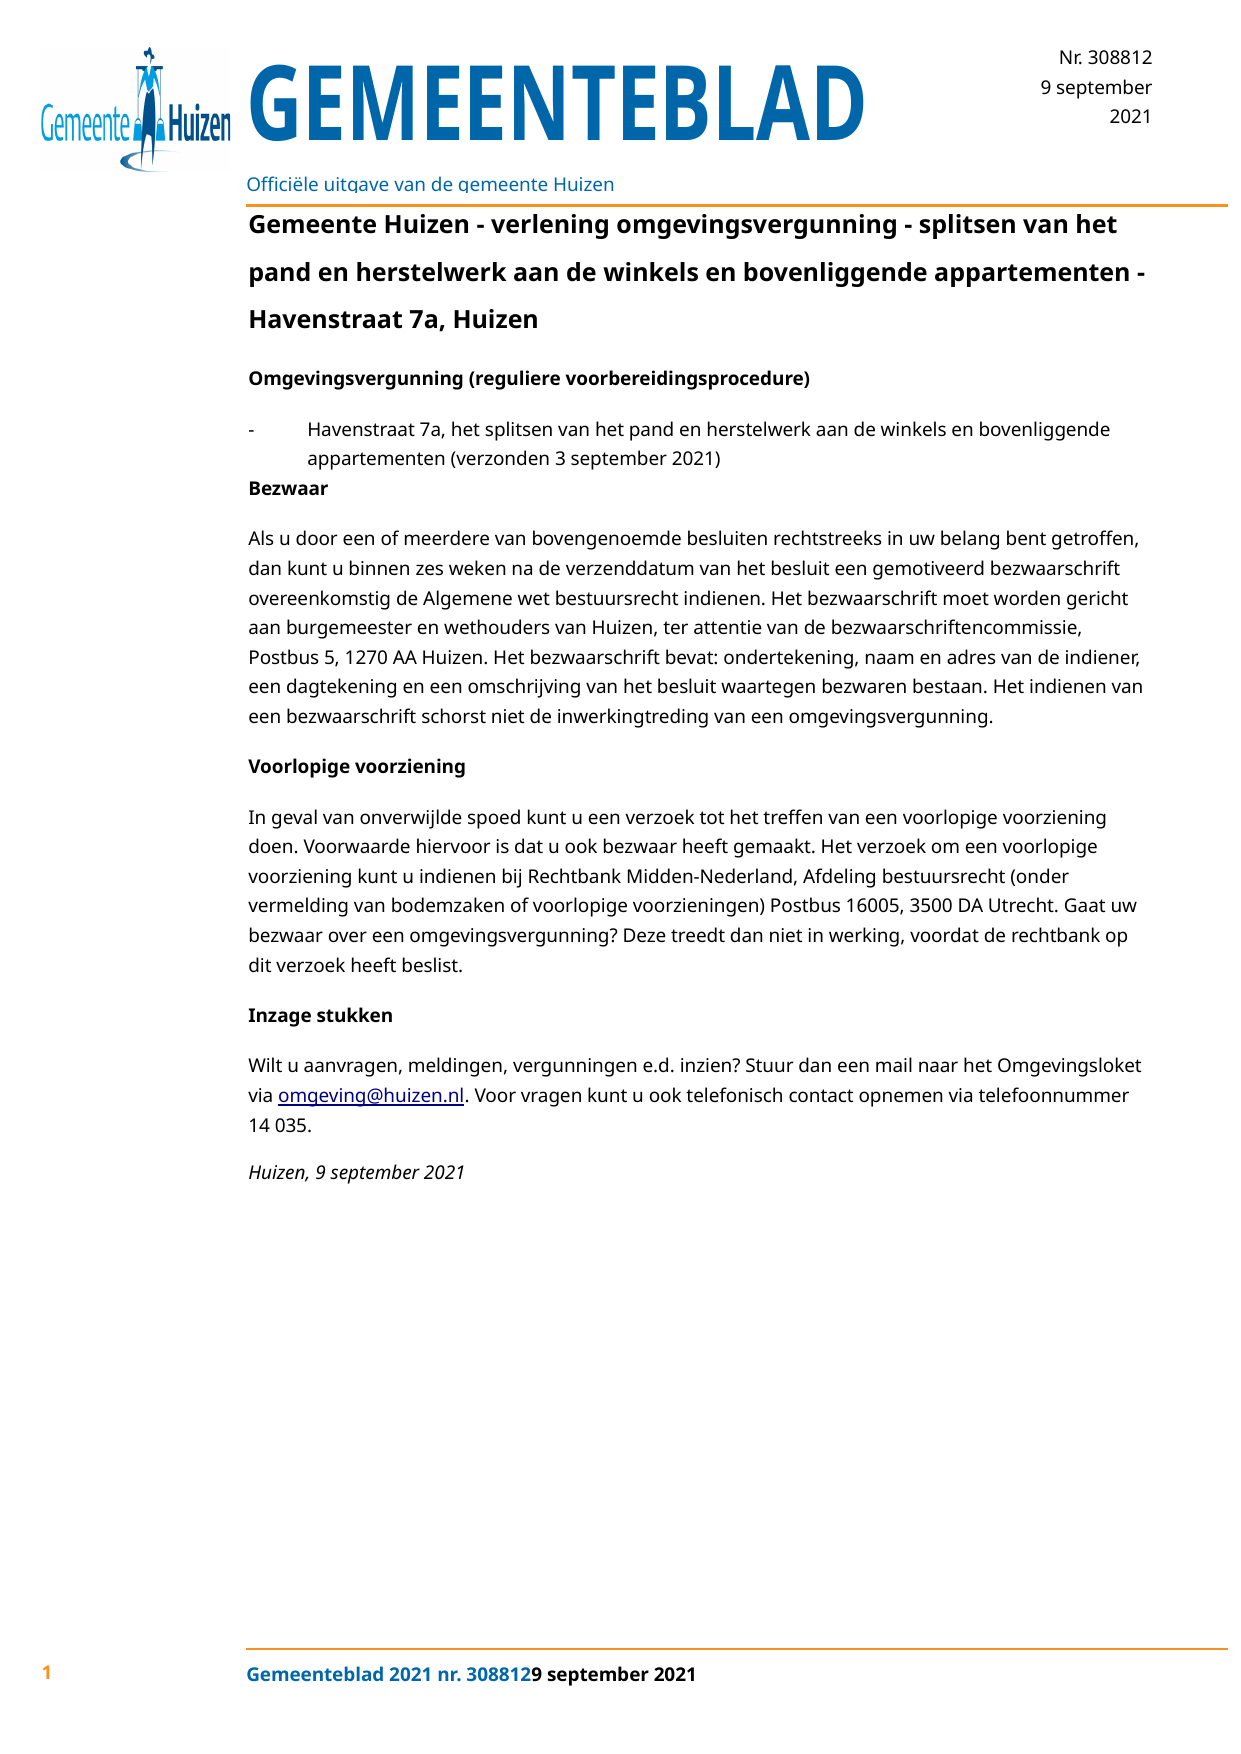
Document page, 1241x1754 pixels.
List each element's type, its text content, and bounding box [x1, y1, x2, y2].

text Huizen, 9 september 2021 [248, 1159, 1152, 1185]
text Bezwaar [248, 475, 1152, 501]
text Als u door een of meerdere van bovengenoemde besluiten rechtstreeks in uw belang bent getroffen, dan kunt u binnen zes weken na de verzenddatum van het besluit een gemotiveerd bezwaarschrift overeenkomstig de Algemene wet bestuursrecht indienen. Het bezwaarschrift moet worden gericht aan burgemeester en wethouders van Huizen, ter attentie van de bezwaarschriftencommissie, Postbus 5, 1270 AA Huizen. Het bezwaarschrift bevat: ondertekening, naam en adres van de indiener, een dagtekening en een omschrijving van het besluit waartegen bezwaren bestaan. Het indienen van een bezwaarschrift schorst niet de inwerkingtreding van een omgevingsvergunning. [248, 526, 1152, 729]
text Voorlopige voorziening [248, 753, 1152, 779]
text Gemeente Huizen - verlening omgevingsvergunning - splitsen van het pand en herstelwerk aan de winkels en bovenliggende appartementen - Havenstraat 7a, Huizen [248, 207, 1152, 336]
text Wilt u aanvragen, meldingen, vergunningen e.d. inzien? Stuur dan een mail naar het Omgevingsloket via omgeving@huizen.nl. Voor vragen kunt u ook telefonisch contact opnemen via telefoonnummer 14 035. [248, 1053, 1152, 1137]
picture [41, 47, 231, 172]
text Inzage stukken [248, 1002, 1152, 1028]
text In geval van onverwijlde spoed kunt u een verzoek tot het treffen van een voorlopige voorziening doen. Voorwaarde hiervoor is dat u ook bezwaar heeft gemaakt. Het verzoek om een voorlopige voorziening kunt u indienen bij Rechtbank Midden-Nederland, Afdeling bestuursrecht (onder vermelding van bodemzaken of voorlopige voorzieningen) Postbus 16005, 3500 DA Utrecht. Gaat uw bezwaar over een omgevingsvergunning? Deze treedt dan niet in werking, voordat de rechtbank op dit verzoek heeft beslist. [248, 804, 1152, 977]
list Havenstraat 7a, het splitsen van het pand en herstelwerk aan de winkels en bovenliggende appartementen (verzonden 3 september 2021) [248, 416, 1152, 471]
text Omgevingsvergunning (reguliere voorbereidingsprocedure) [248, 366, 1152, 391]
